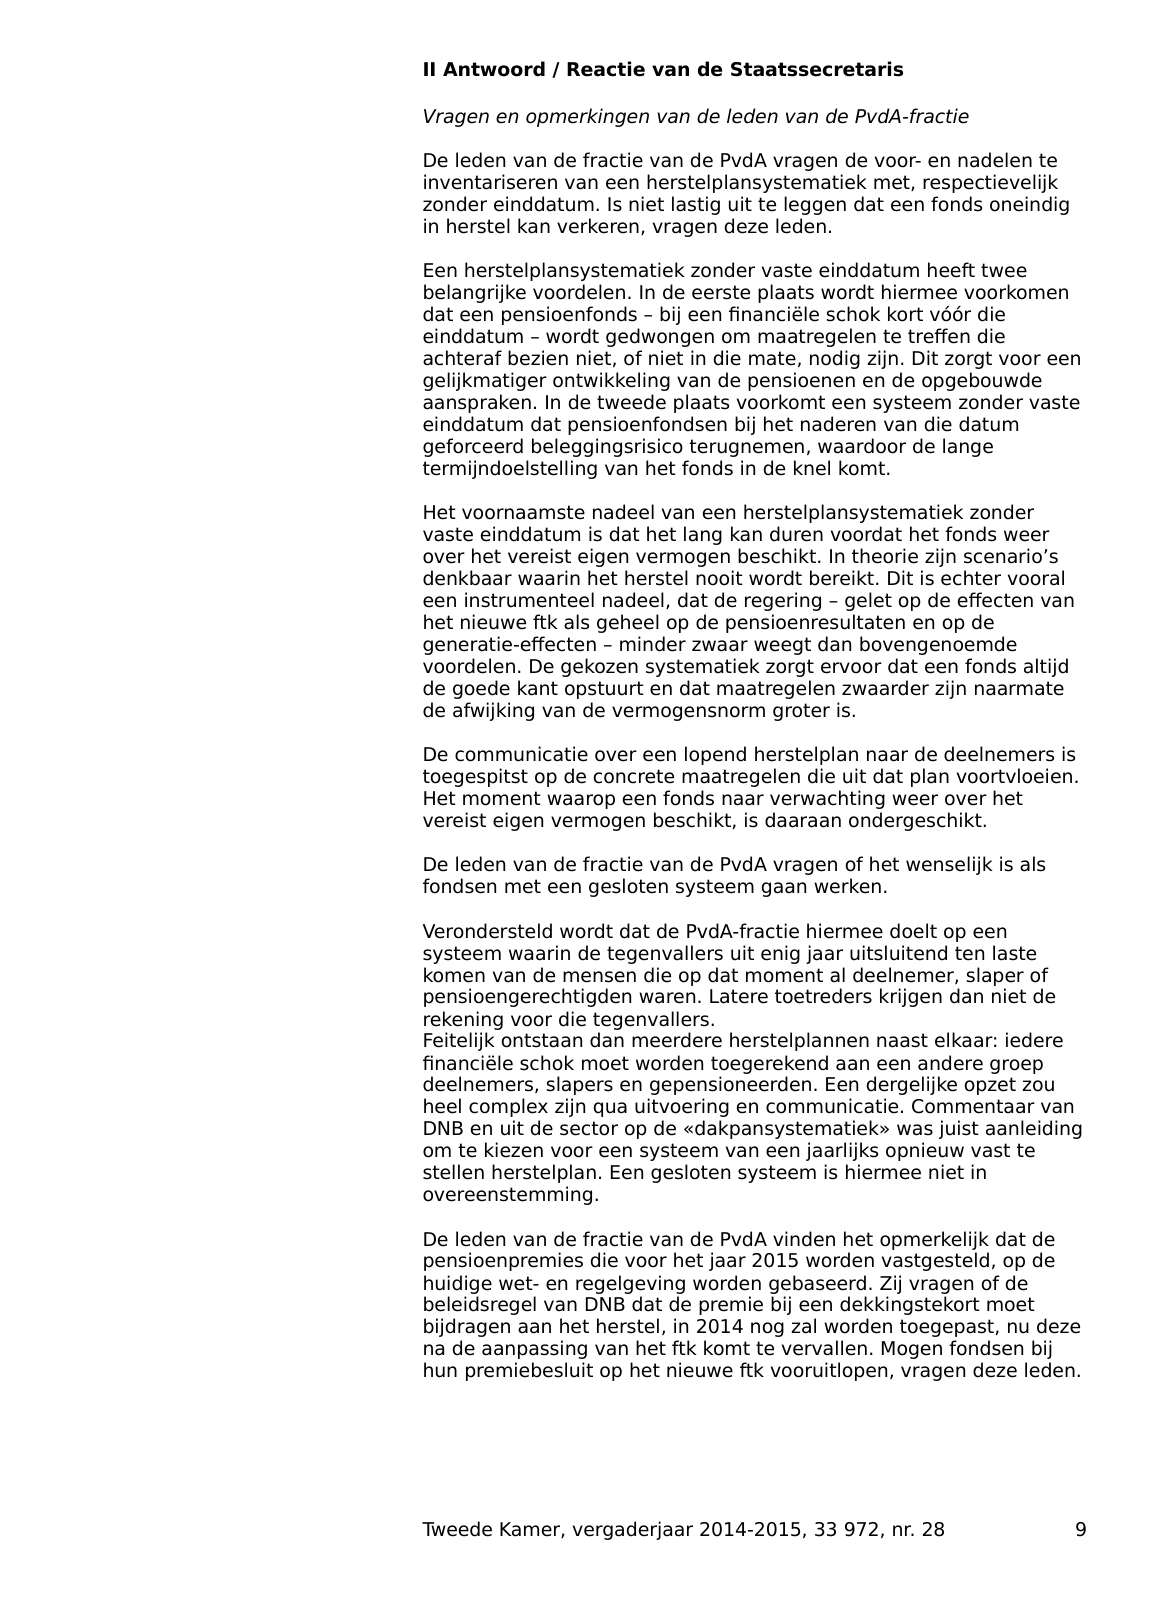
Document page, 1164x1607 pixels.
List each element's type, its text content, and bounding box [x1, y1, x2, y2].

subtitle Vragen en opmerkingen van de leden van de PvdA-fractie [422, 106, 1087, 128]
text De leden van de fractie van de PvdA vragen of het wenselijk is als fondsen met een gesloten systeem gaan werken. [422, 854, 1087, 898]
text Feitelijk ontstaan dan meerdere herstelplannen naast elkaar: iedere financiële schok moet worden toegerekend aan een andere groep deelnemers, slapers en gepensioneerden. Een dergelijke opzet zou heel complex zijn qua uitvoering en communicatie. Commentaar van DNB en uit de sector op de «dakpansystematiek» was juist aanleiding om te kiezen voor een systeem van een jaarlijks opnieuw vast te stellen herstelplan. Een gesloten systeem is hiermee niet in overeenstemming. [422, 1030, 1087, 1206]
text De leden van de fractie van de PvdA vragen de voor- en nadelen te inventariseren van een herstelplansystematiek met, respectievelijk zonder einddatum. Is niet lastig uit te leggen dat een fonds oneindig in herstel kan verkeren, vragen deze leden. [422, 150, 1087, 238]
text Een herstelplansystematiek zonder vaste einddatum heeft twee belangrijke voordelen. In de eerste plaats wordt hiermee voorkomen dat een pensioenfonds – bij een financiële schok kort vóór die einddatum – wordt gedwongen om maatregelen te treffen die achteraf bezien niet, of niet in die mate, nodig zijn. Dit zorgt voor een gelijkmatiger ontwikkeling van de pensioenen en de opgebouwde aanspraken. In de tweede plaats voorkomt een systeem zonder vaste einddatum dat pensioenfondsen bij het naderen van die datum geforceerd beleggingsrisico terugnemen, waardoor de lange termijndoelstelling van het fonds in de knel komt. [422, 260, 1087, 480]
text De communicatie over een lopend herstelplan naar de deelnemers is toegespitst op de concrete maatregelen die uit dat plan voortvloeien. Het moment waarop een fonds naar verwachting weer over het vereist eigen vermogen beschikt, is daaraan ondergeschikt. [422, 744, 1087, 832]
text De leden van de fractie van de PvdA vinden het opmerkelijk dat de pensioenpremies die voor het jaar 2015 worden vastgesteld, op de huidige wet- en regelgeving worden gebaseerd. Zij vragen of de beleidsregel van DNB dat de premie bij een dekkingstekort moet bijdragen aan het herstel, in 2014 nog zal worden toegepast, nu deze na de aanpassing van het ftk komt te vervallen. Mogen fondsen bij hun premiebesluit op het nieuwe ftk vooruitlopen, vragen deze leden. [422, 1228, 1087, 1382]
text Verondersteld wordt dat de PvdA-fractie hiermee doelt op een systeem waarin de tegenvallers uit enig jaar uitsluitend ten laste komen van de mensen die op dat moment al deelnemer, slaper of pensioengerechtigden waren. Latere toetreders krijgen dan niet de rekening voor die tegenvallers. [422, 921, 1087, 1030]
subtitle II Antwoord / Reactie van de Staatssecretaris [422, 59, 1087, 81]
text Het voornaamste nadeel van een herstelplansystematiek zonder vaste einddatum is dat het lang kan duren voordat het fonds weer over het vereist eigen vermogen beschikt. In theorie zijn scenario’s denkbaar waarin het herstel nooit wordt bereikt. Dit is echter vooral een instrumenteel nadeel, dat de regering – gelet op de effecten van het nieuwe ftk als geheel op de pensioenresultaten en op de generatie-effecten – minder zwaar weegt dan bovengenoemde voordelen. De gekozen systematiek zorgt ervoor dat een fonds altijd de goede kant opstuurt en dat maatregelen zwaarder zijn naarmate de afwijking van de vermogensnorm groter is. [422, 502, 1087, 722]
